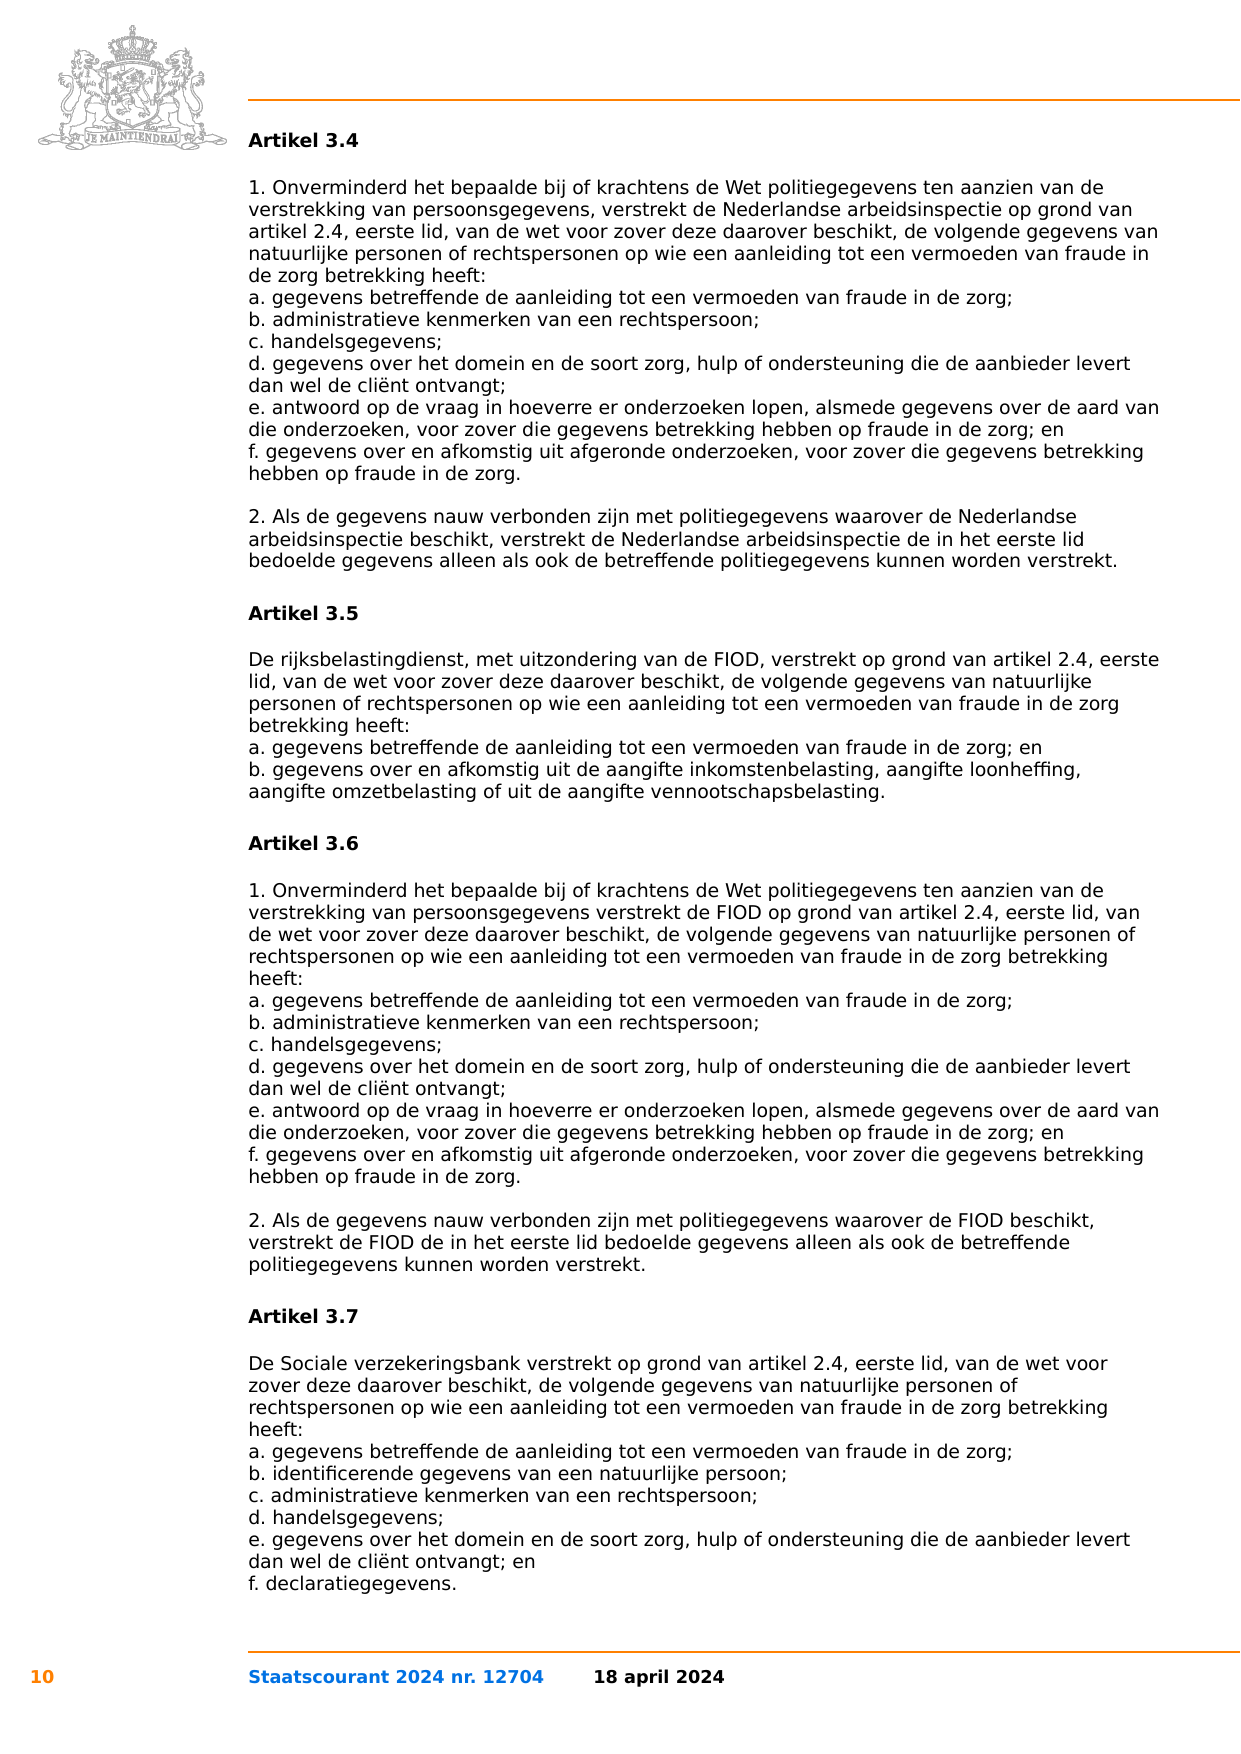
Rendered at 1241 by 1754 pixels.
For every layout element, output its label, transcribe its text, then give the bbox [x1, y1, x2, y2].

text f. gegevens over en afkomstig uit afgeronde onderzoeken, voor zover die gegevens betrekking hebben op fraude in de zorg. [248, 1144, 1163, 1188]
text f. gegevens over en afkomstig uit afgeronde onderzoeken, voor zover die gegevens betrekking hebben op fraude in de zorg. [248, 441, 1163, 484]
text e. antwoord op de vraag in hoeverre er onderzoeken lopen, alsmede gegevens over de aard van die onderzoeken, voor zover die gegevens betrekking hebben op fraude in de zorg; en [248, 397, 1163, 441]
picture [38, 25, 227, 150]
text De rijksbelastingdienst, met uitzondering van de FIOD, verstrekt op grond van artikel 2.4, eerste lid, van de wet voor zover deze daarover beschikt, de volgende gegevens van natuurlijke personen of rechtspersonen op wie een aanleiding tot een vermoeden van fraude in de zorg betrekking heeft: [248, 649, 1163, 737]
text b. administratieve kenmerken van een rechtspersoon; [248, 1012, 1163, 1034]
text a. gegevens betreffende de aanleiding tot een vermoeden van fraude in de zorg; [248, 990, 1163, 1012]
text c. administratieve kenmerken van een rechtspersoon; [248, 1484, 1163, 1507]
text b. administratieve kenmerken van een rechtspersoon; [248, 309, 1163, 331]
subtitle Artikel 3.5 [248, 602, 1163, 624]
text f. declaratiegegevens. [248, 1572, 1163, 1594]
subtitle Artikel 3.6 [248, 833, 1163, 855]
text e. antwoord op de vraag in hoeverre er onderzoeken lopen, alsmede gegevens over de aard van die onderzoeken, voor zover die gegevens betrekking hebben op fraude in de zorg; en [248, 1100, 1163, 1144]
subtitle Artikel 3.7 [248, 1306, 1163, 1328]
text b. gegevens over en afkomstig uit de aangifte inkomstenbelasting, aangifte loonheffing, aangifte omzetbelasting of uit de aangifte vennootschapsbelasting. [248, 759, 1163, 803]
text De Sociale verzekeringsbank verstrekt op grond van artikel 2.4, eerste lid, van de wet voor zover deze daarover beschikt, de volgende gegevens van natuurlijke personen of rechtspersonen op wie een aanleiding tot een vermoeden van fraude in de zorg betrekking heeft: [248, 1353, 1163, 1441]
text c. handelsgegevens; [248, 331, 1163, 353]
text 1. Onverminderd het bepaalde bij of krachtens de Wet politiegegevens ten aanzien van de verstrekking van persoonsgegevens, verstrekt de Nederlandse arbeidsinspectie op grond van artikel 2.4, eerste lid, van de wet voor zover deze daarover beschikt, de volgende gegevens van natuurlijke personen of rechtspersonen op wie een aanleiding tot een vermoeden van fraude in de zorg betrekking heeft: [248, 177, 1163, 287]
text e. gegevens over het domein en de soort zorg, hulp of ondersteuning die de aanbieder levert dan wel de cliënt ontvangt; en [248, 1528, 1163, 1572]
text a. gegevens betreffende de aanleiding tot een vermoeden van fraude in de zorg; [248, 287, 1163, 309]
text 2. Als de gegevens nauw verbonden zijn met politiegegevens waarover de Nederlandse arbeidsinspectie beschikt, verstrekt de Nederlandse arbeidsinspectie de in het eerste lid bedoelde gegevens alleen als ook de betreffende politiegegevens kunnen worden verstrekt. [248, 506, 1163, 572]
text b. identificerende gegevens van een natuurlijke persoon; [248, 1463, 1163, 1484]
text c. handelsgegevens; [248, 1034, 1163, 1056]
subtitle Artikel 3.4 [248, 130, 1163, 152]
text a. gegevens betreffende de aanleiding tot een vermoeden van fraude in de zorg; en [248, 737, 1163, 759]
text 1. Onverminderd het bepaalde bij of krachtens de Wet politiegegevens ten aanzien van de verstrekking van persoonsgegevens verstrekt de FIOD op grond van artikel 2.4, eerste lid, van de wet voor zover deze daarover beschikt, de volgende gegevens van natuurlijke personen of rechtspersonen op wie een aanleiding tot een vermoeden van fraude in de zorg betrekking heeft: [248, 880, 1163, 990]
text d. gegevens over het domein en de soort zorg, hulp of ondersteuning die de aanbieder levert dan wel de cliënt ontvangt; [248, 353, 1163, 397]
text d. handelsgegevens; [248, 1507, 1163, 1528]
text d. gegevens over het domein en de soort zorg, hulp of ondersteuning die de aanbieder levert dan wel de cliënt ontvangt; [248, 1056, 1163, 1100]
text a. gegevens betreffende de aanleiding tot een vermoeden van fraude in de zorg; [248, 1441, 1163, 1463]
text 2. Als de gegevens nauw verbonden zijn met politiegegevens waarover de FIOD beschikt, verstrekt de FIOD de in het eerste lid bedoelde gegevens alleen als ook de betreffende politiegegevens kunnen worden verstrekt. [248, 1210, 1163, 1276]
